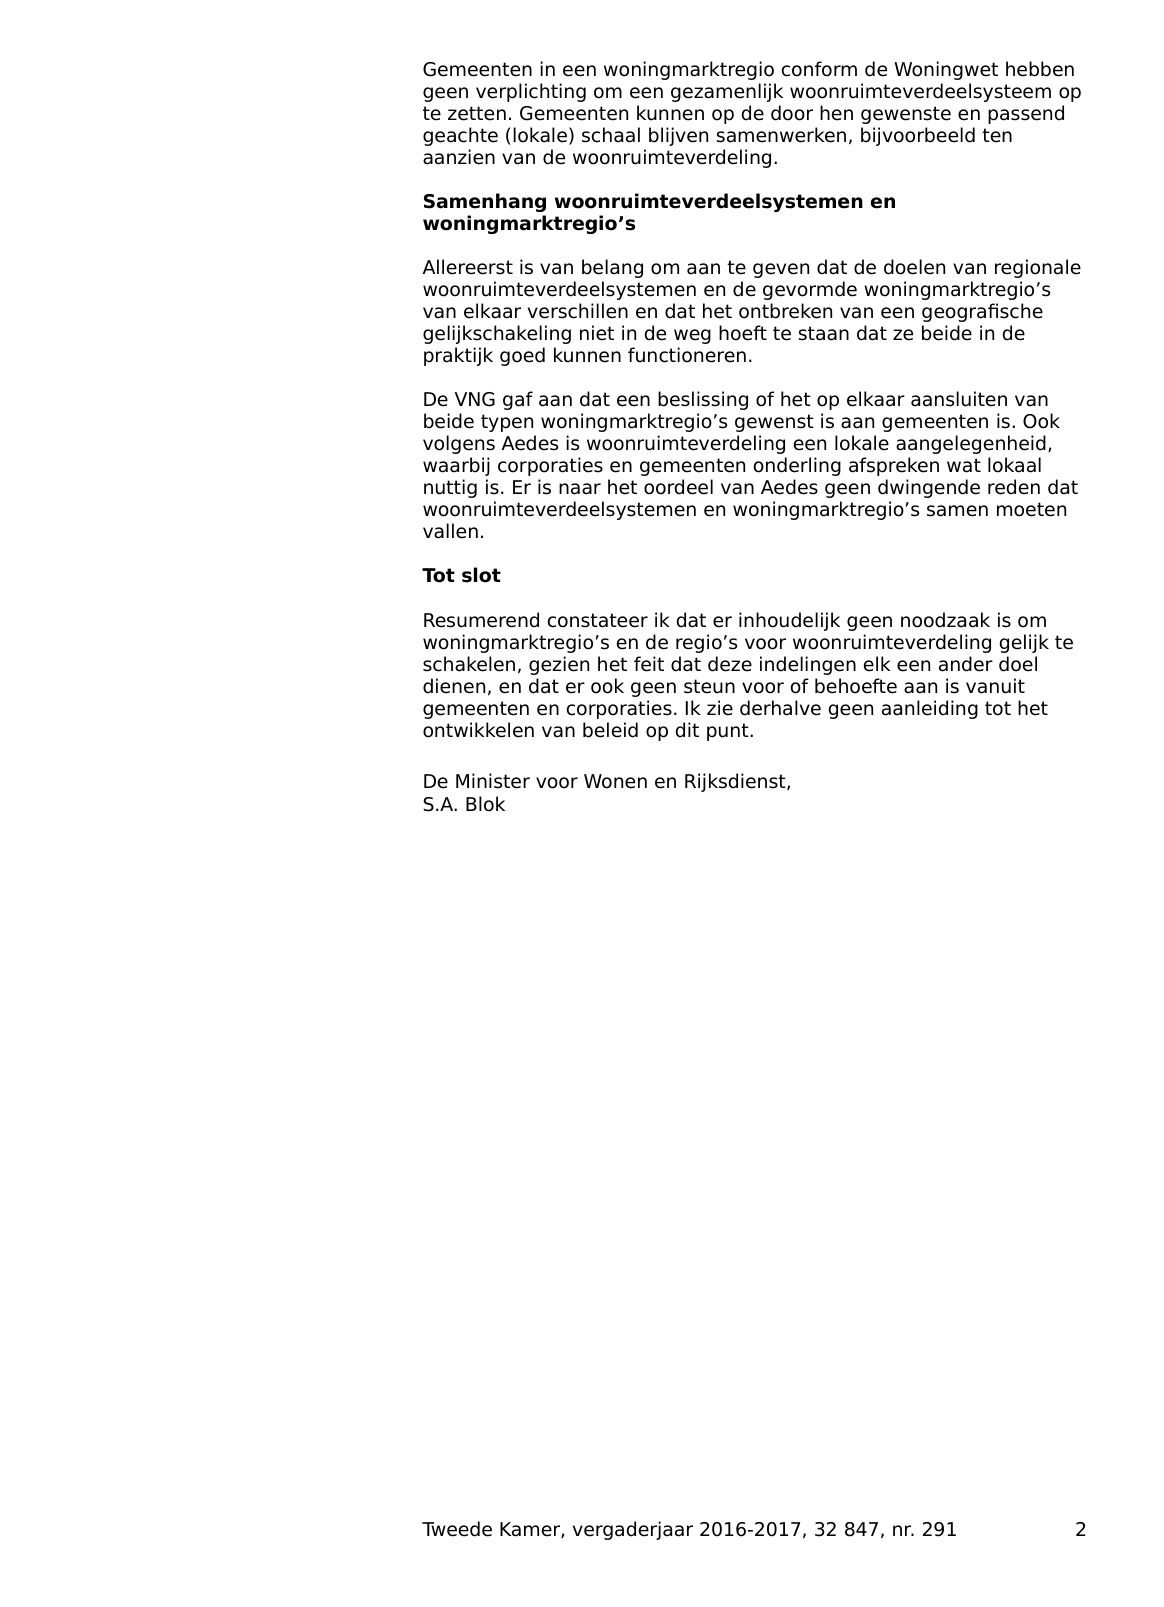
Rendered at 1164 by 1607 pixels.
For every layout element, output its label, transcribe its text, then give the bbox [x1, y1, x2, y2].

text Resumerend constateer ik dat er inhoudelijk geen noodzaak is om woningmarktregio’s en de regio’s voor woonruimteverdeling gelijk te schakelen, gezien het feit dat deze indelingen elk een ander doel dienen, en dat er ook geen steun voor of behoefte aan is vanuit gemeenten en corporaties. Ik zie derhalve geen aanleiding tot het ontwikkelen van beleid op dit punt. [422, 609, 1087, 741]
text Gemeenten in een woningmarktregio conform de Woningwet hebben geen verplichting om een gezamenlijk woonruimteverdeelsysteem op te zetten. Gemeenten kunnen op de door hen gewenste en passend geachte (lokale) schaal blijven samenwerken, bijvoorbeeld ten aanzien van de woonruimteverdeling. [422, 59, 1087, 169]
text De VNG gaf aan dat een beslissing of het op elkaar aansluiten van beide typen woningmarktregio’s gewenst is aan gemeenten is. Ook volgens Aedes is woonruimteverdeling een lokale aangelegenheid, waarbij corporaties en gemeenten onderling afspreken wat lokaal nuttig is. Er is naar het oordeel van Aedes geen dwingende reden dat woonruimteverdeelsystemen en woningmarktregio’s samen moeten vallen. [422, 389, 1087, 543]
subtitle Samenhang woonruimteverdeelsystemen en woningmarktregio’s [422, 191, 1087, 235]
subtitle Tot slot [422, 565, 1087, 587]
text Allereerst is van belang om aan te geven dat de doelen van regionale woonruimteverdeelsystemen en de gevormde woningmarktregio’s van elkaar verschillen en dat het ontbreken van een geografische gelijkschakeling niet in de weg hoeft te staan dat ze beide in de praktijk goed kunnen functioneren. [422, 257, 1087, 367]
text De Minister voor Wonen en Rijksdienst, S.A. Blok [422, 771, 1087, 815]
